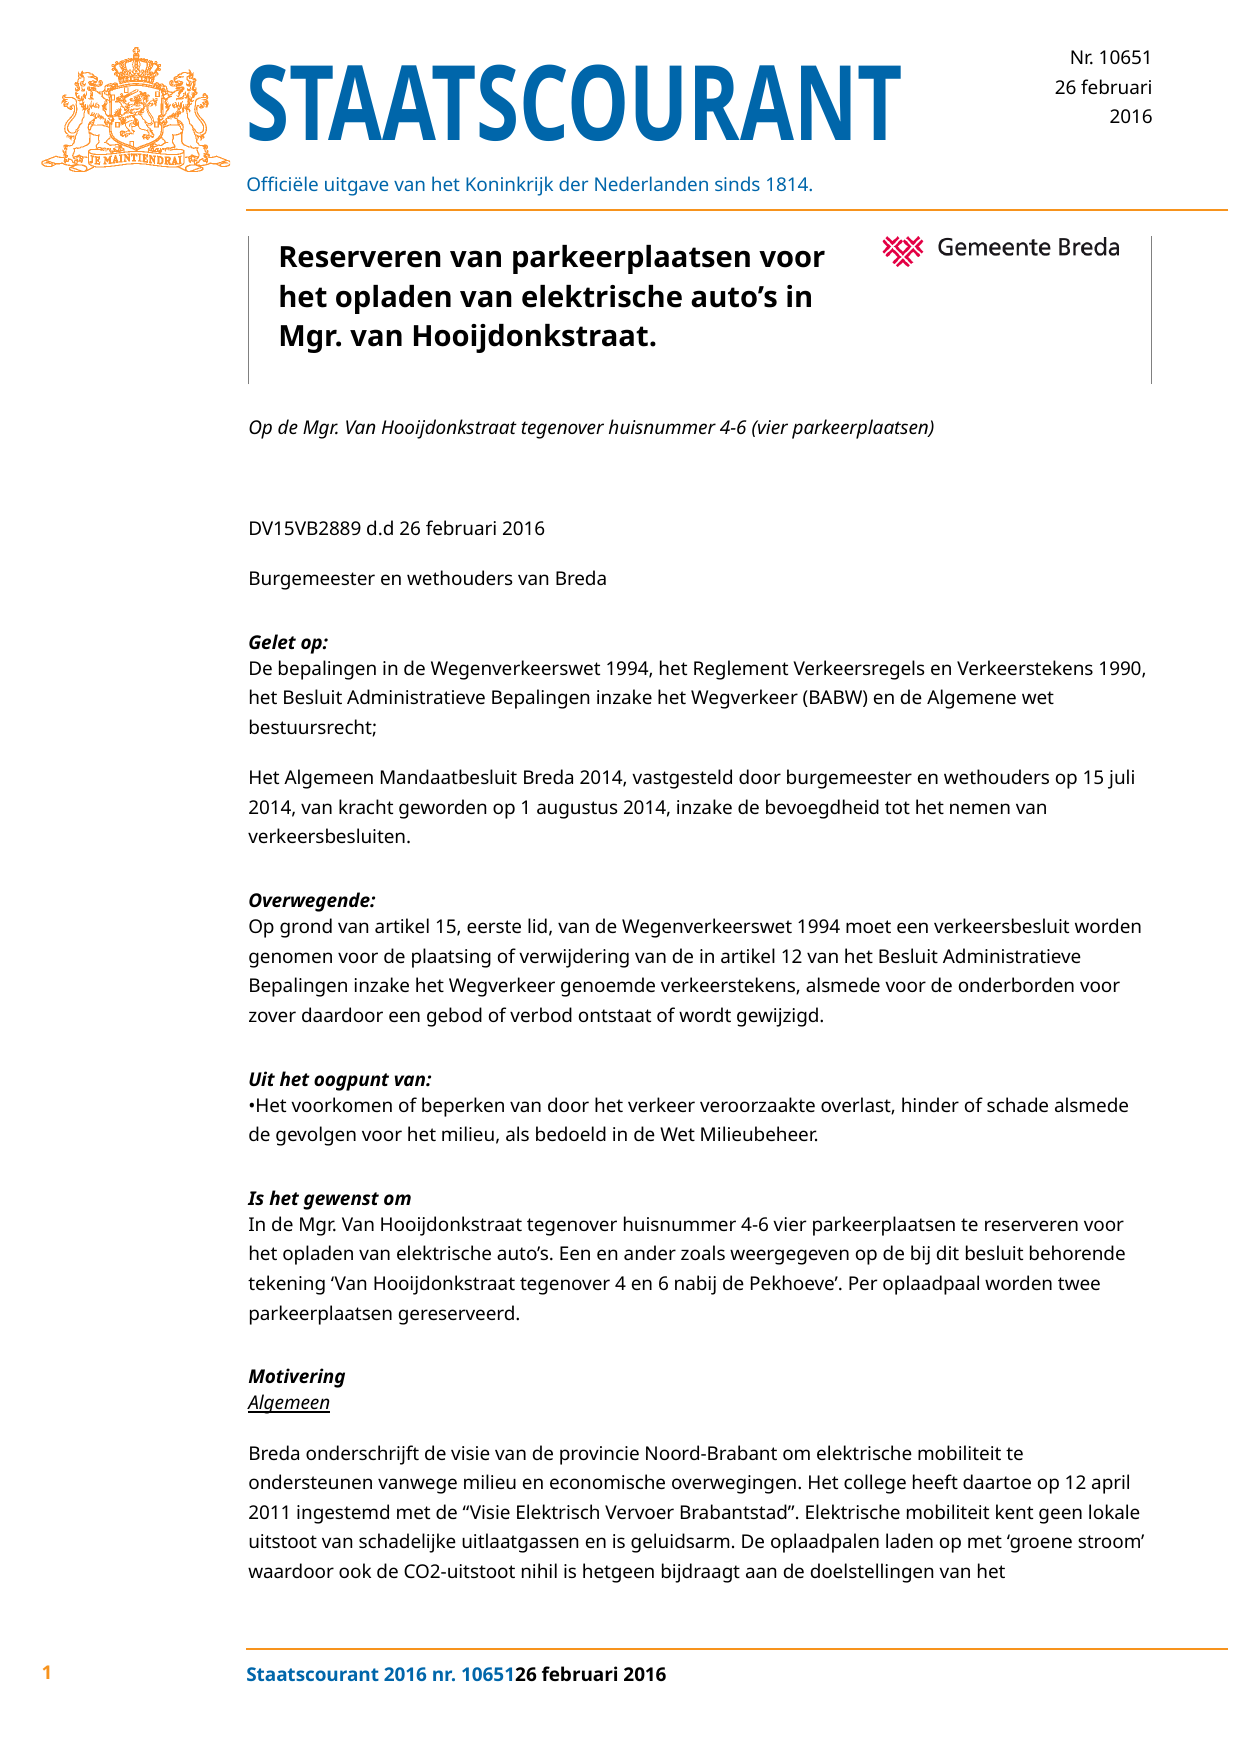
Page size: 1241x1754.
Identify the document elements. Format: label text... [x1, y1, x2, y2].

text Op de Mgr. Van Hooijdonkstraat tegenover huisnummer 4-6 (vier parkeerplaatsen) [248, 414, 1152, 440]
text Algemeen [248, 1389, 1152, 1415]
text Uit het oogpunt van: [248, 1066, 1152, 1092]
text Het Algemeen Mandaatbesluit Breda 2014, vastgesteld door burgemeester en wethouders op 15 juli 2014, van kracht geworden op 1 augustus 2014, inzake de bevoegdheid tot het nemen van verkeersbesluiten. [248, 764, 1152, 849]
text Burgemeester en wethouders van Breda [248, 565, 1152, 591]
picture [41, 47, 231, 172]
table_header Reserveren van parkeerplaatsen voor het opladen van elektrische auto’s in Mgr. van Hooijdonkstraat. [249, 236, 850, 384]
text DV15VB2889 d.d 26 februari 2016 [248, 515, 1152, 541]
text Op grond van artikel 15, eerste lid, van de Wegenverkeerswet 1994 moet een verkeersbesluit worden genomen voor de plaatsing of verwijdering van de in artikel 12 van het Besluit Administratieve Bepalingen inzake het Wegverkeer genoemde verkeerstekens, alsmede voor de onderborden voor zover daardoor een gebod of verbod ontstaat of wordt gewijzigd. [248, 913, 1152, 1028]
text •Het voorkomen of beperken van door het verkeer veroorzaakte overlast, hinder of schade alsmede de gevolgen voor het milieu, als bedoeld in de Wet Milieubeheer. [248, 1092, 1152, 1147]
text De bepalingen in de Wegenverkeerswet 1994, het Reglement Verkeersregels en Verkeerstekens 1990, het Besluit Administratieve Bepalingen inzake het Wegverkeer (BABW) en de Algemene wet bestuursrecht; [248, 655, 1152, 740]
text Motivering [248, 1364, 1152, 1389]
text Is het gewenst om [248, 1185, 1152, 1211]
text Breda onderschrijft de visie van de provincie Noord-Brabant om elektrische mobiliteit te ondersteunen vanwege milieu en economische overwegingen. Het college heeft daartoe op 12 april 2011 ingestemd met de “Visie Elektrisch Vervoer Brabantstad”. Elektrische mobiliteit kent geen lokale uitstoot van schadelijke uitlaatgassen en is geluidsarm. De oplaadpalen laden op met ‘groene stroom’ waardoor ook de CO2-uitstoot nihil is hetgeen bijdraagt aan de doelstellingen van het [248, 1440, 1152, 1584]
picture [882, 236, 1119, 267]
text Overwegende: [248, 888, 1152, 913]
text Gelet op: [248, 629, 1152, 655]
text In de Mgr. Van Hooijdonkstraat tegenover huisnummer 4-6 vier parkeerplaatsen te reserveren voor het opladen van elektrische auto’s. Een en ander zoals weergegeven op de bij dit besluit behorende tekening ‘Van Hooijdonkstraat tegenover 4 en 6 nabij de Pekhoeve’. Per oplaadpaal worden twee parkeerplaatsen gereserveerd. [248, 1211, 1152, 1326]
table_header [850, 236, 1151, 384]
